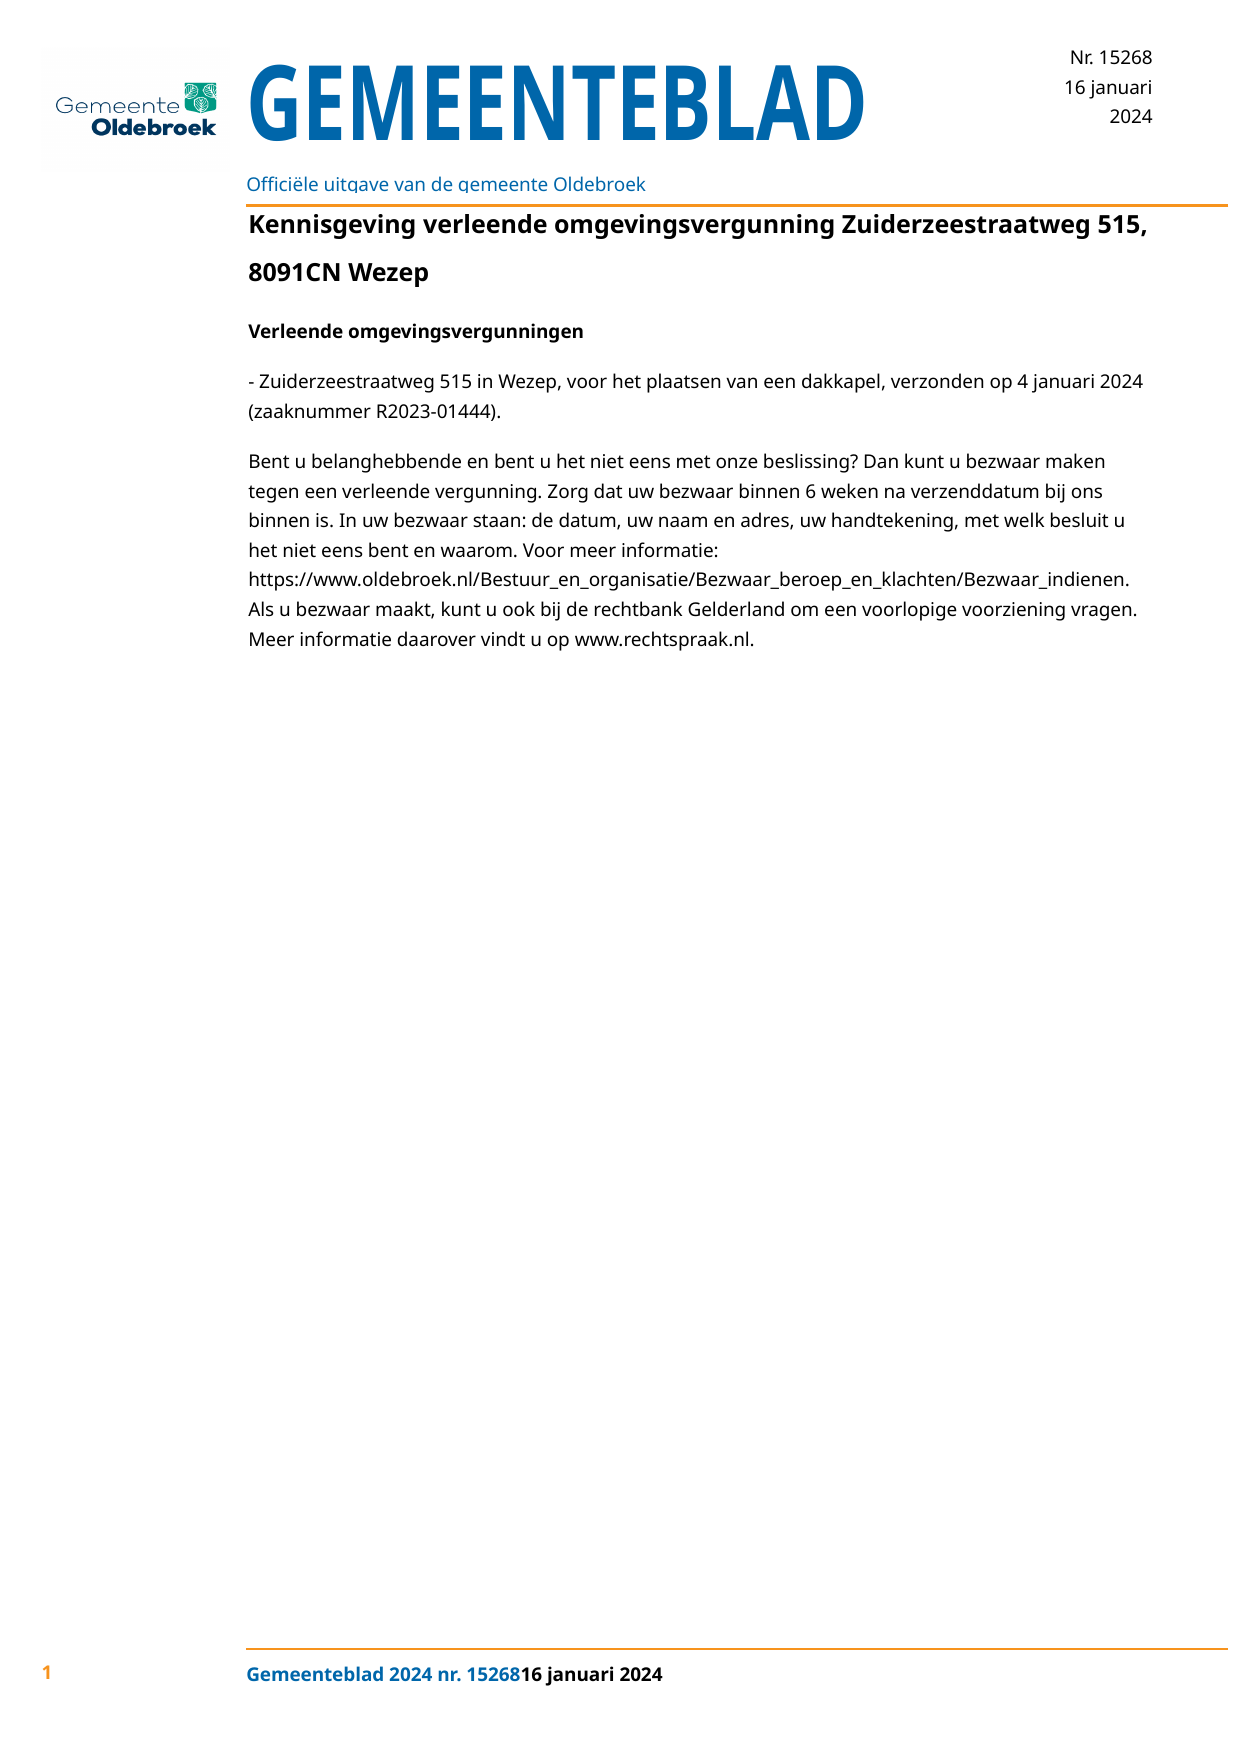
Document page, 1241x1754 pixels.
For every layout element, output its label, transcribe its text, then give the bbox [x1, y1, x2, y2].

text Verleende omgevingsvergunningen [248, 318, 1152, 344]
picture [41, 47, 231, 172]
text - Zuiderzeestraatweg 515 in Wezep, voor het plaatsen van een dakkapel, verzonden op 4 januari 2024 (zaaknummer R2023-01444). [248, 368, 1152, 424]
text Bent u belanghebbende en bent u het niet eens met onze beslissing? Dan kunt u bezwaar maken tegen een verleende vergunning. Zorg dat uw bezwaar binnen 6 weken na verzenddatum bij ons binnen is. In uw bezwaar staan: de datum, uw naam en adres, uw handtekening, met welk besluit u het niet eens bent en waarom. Voor meer informatie: https://www.oldebroek.nl/Bestuur_en_organisatie/Bezwaar_beroep_en_klachten/Bezwaar_indienen. Als u bezwaar maakt, kunt u ook bij de rechtbank Gelderland om een voorlopige voorziening vragen. Meer informatie daarover vindt u op www.rechtspraak.nl. [248, 448, 1152, 652]
text Kennisgeving verleende omgevingsvergunning Zuiderzeestraatweg 515, 8091CN Wezep [248, 207, 1152, 288]
